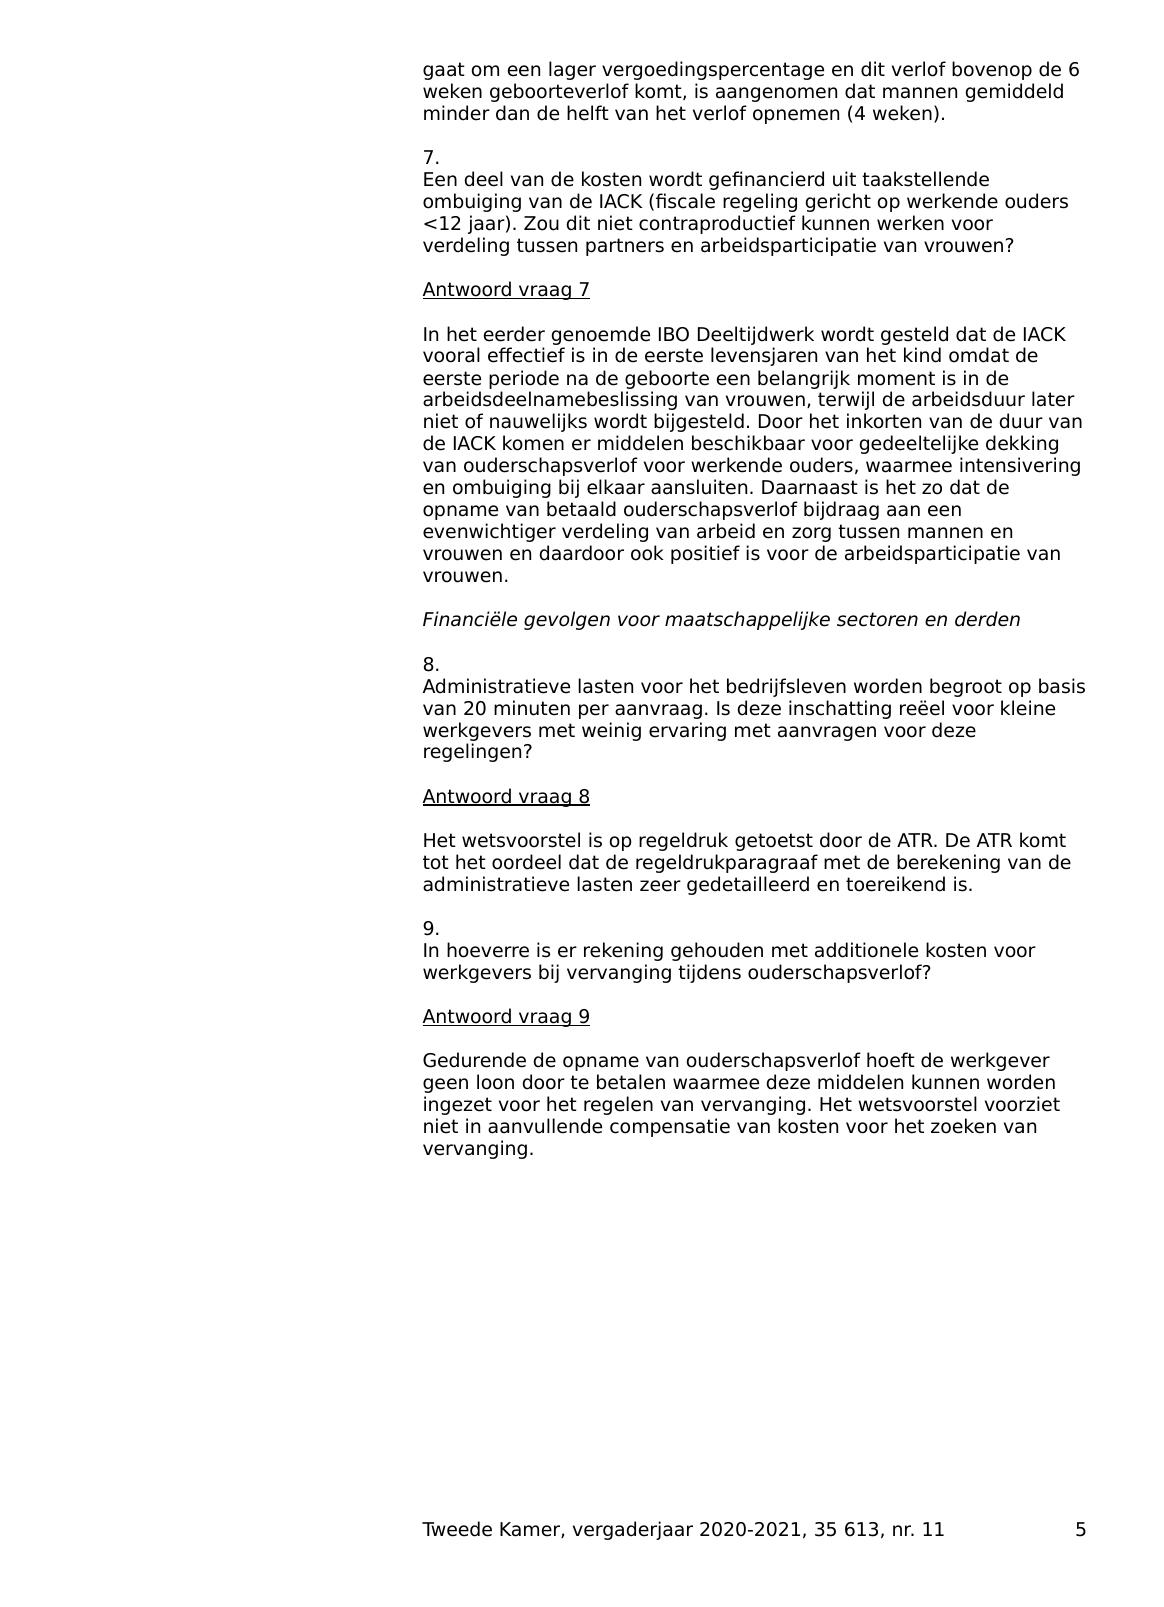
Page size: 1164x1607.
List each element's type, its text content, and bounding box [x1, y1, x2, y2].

text 8. [422, 653, 1087, 676]
text Het wetsvoorstel is op regeldruk getoetst door de ATR. De ATR komt tot het oordeel dat de regeldrukparagraaf met de berekening van de administratieve lasten zeer gedetailleerd en toereikend is. [422, 830, 1087, 896]
text In hoeverre is er rekening gehouden met additionele kosten voor werkgevers bij vervanging tijdens ouderschapsverlof? [422, 940, 1087, 984]
subtitle Antwoord vraag 9 [422, 1006, 1087, 1028]
subtitle Financiële gevolgen voor maatschappelijke sectoren en derden [422, 609, 1087, 631]
text 7. [422, 147, 1087, 169]
text gaat om een lager vergoedingspercentage en dit verlof bovenop de 6 weken geboorteverlof komt, is aangenomen dat mannen gemiddeld minder dan de helft van het verlof opnemen (4 weken). [422, 59, 1087, 125]
subtitle Antwoord vraag 8 [422, 786, 1087, 808]
text 9. [422, 918, 1087, 940]
text Gedurende de opname van ouderschapsverlof hoeft de werkgever geen loon door te betalen waarmee deze middelen kunnen worden ingezet voor het regelen van vervanging. Het wetsvoorstel voorziet niet in aanvullende compensatie van kosten voor het zoeken van vervanging. [422, 1050, 1087, 1160]
text Een deel van de kosten wordt gefinancierd uit taakstellende ombuiging van de IACK (fiscale regeling gericht op werkende ouders <12 jaar). Zou dit niet contraproductief kunnen werken voor verdeling tussen partners en arbeidsparticipatie van vrouwen? [422, 169, 1087, 257]
subtitle Antwoord vraag 7 [422, 279, 1087, 301]
text Administratieve lasten voor het bedrijfsleven worden begroot op basis van 20 minuten per aanvraag. Is deze inschatting reëel voor kleine werkgevers met weinig ervaring met aanvragen voor deze regelingen? [422, 676, 1087, 763]
text In het eerder genoemde IBO Deeltijdwerk wordt gesteld dat de IACK vooral effectief is in de eerste levensjaren van het kind omdat de eerste periode na de geboorte een belangrijk moment is in de arbeidsdeelnamebeslissing van vrouwen, terwijl de arbeidsduur later niet of nauwelijks wordt bijgesteld. Door het inkorten van de duur van de IACK komen er middelen beschikbaar voor gedeeltelijke dekking van ouderschapsverlof voor werkende ouders, waarmee intensivering en ombuiging bij elkaar aansluiten. Daarnaast is het zo dat de opname van betaald ouderschapsverlof bijdraag aan een evenwichtiger verdeling van arbeid en zorg tussen mannen en vrouwen en daardoor ook positief is voor de arbeidsparticipatie van vrouwen. [422, 323, 1087, 587]
